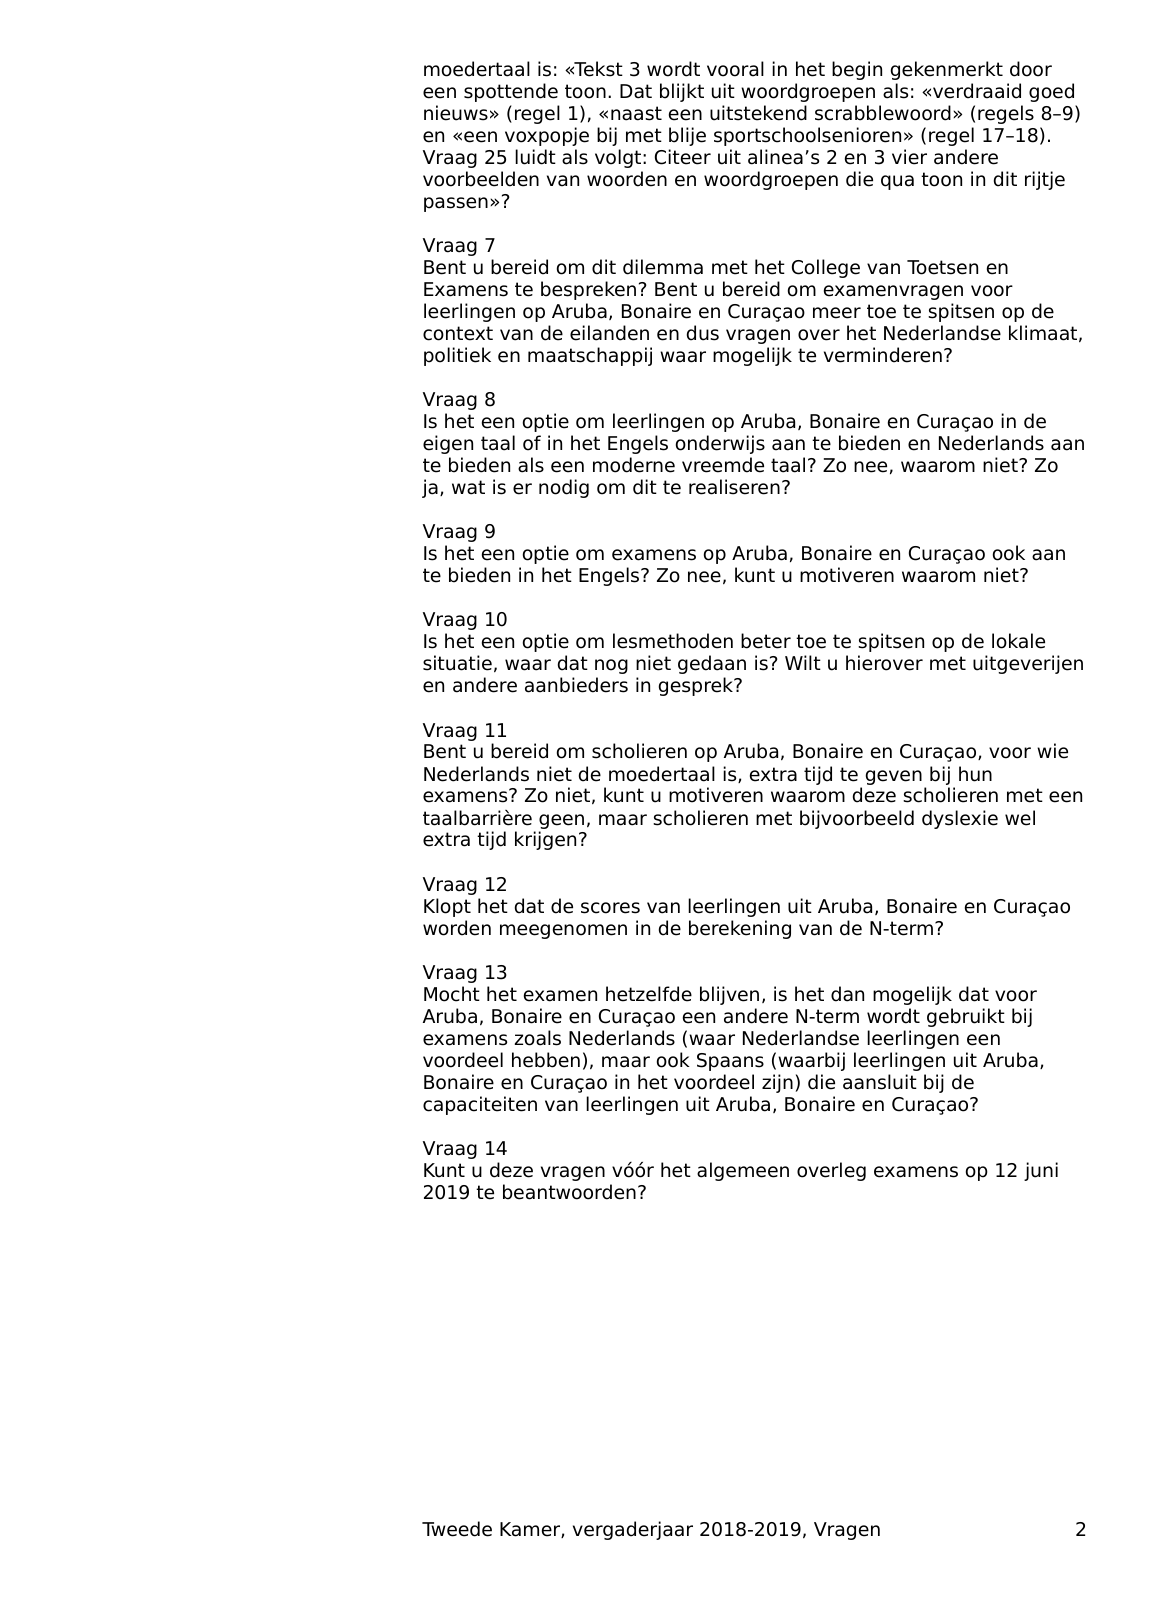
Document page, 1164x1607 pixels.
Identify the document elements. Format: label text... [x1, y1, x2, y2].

text Bent u bereid om scholieren op Aruba, Bonaire en Curaçao, voor wie Nederlands niet de moedertaal is, extra tijd te geven bij hun examens? Zo niet, kunt u motiveren waarom deze scholieren met een taalbarrière geen, maar scholieren met bijvoorbeeld dyslexie wel extra tijd krijgen? [422, 741, 1087, 851]
text Vraag 11 [422, 719, 1087, 741]
text Is het een optie om examens op Aruba, Bonaire en Curaçao ook aan te bieden in het Engels? Zo nee, kunt u motiveren waarom niet? [422, 543, 1087, 587]
text Vraag 10 [422, 609, 1087, 631]
text Vraag 7 [422, 235, 1087, 257]
text Mocht het examen hetzelfde blijven, is het dan mogelijk dat voor Aruba, Bonaire en Curaçao een andere N-term wordt gebruikt bij examens zoals Nederlands (waar Nederlandse leerlingen een voordeel hebben), maar ook Spaans (waarbij leerlingen uit Aruba, Bonaire en Curaçao in het voordeel zijn) die aansluit bij de capaciteiten van leerlingen uit Aruba, Bonaire en Curaçao? [422, 984, 1087, 1116]
text Bent u bereid om dit dilemma met het College van Toetsen en Examens te bespreken? Bent u bereid om examenvragen voor leerlingen op Aruba, Bonaire en Curaçao meer toe te spitsen op de context van de eilanden en dus vragen over het Nederlandse klimaat, politiek en maatschappij waar mogelijk te verminderen? [422, 257, 1087, 367]
text Kunt u deze vragen vóór het algemeen overleg examens op 12 juni 2019 te beantwoorden? [422, 1160, 1087, 1204]
text moedertaal is: «Tekst 3 wordt vooral in het begin gekenmerkt door een spottende toon. Dat blijkt uit woordgroepen als: «verdraaid goed nieuws» (regel 1), «naast een uitstekend scrabblewoord» (regels 8–9) en «een voxpopje bij met blije sportschoolsenioren» (regel 17–18). Vraag 25 luidt als volgt: Citeer uit alinea’s 2 en 3 vier andere voorbeelden van woorden en woordgroepen die qua toon in dit rijtje passen»? [422, 59, 1087, 213]
text Vraag 13 [422, 962, 1087, 984]
text Vraag 14 [422, 1138, 1087, 1160]
text Is het een optie om leerlingen op Aruba, Bonaire en Curaçao in de eigen taal of in het Engels onderwijs aan te bieden en Nederlands aan te bieden als een moderne vreemde taal? Zo nee, waarom niet? Zo ja, wat is er nodig om dit te realiseren? [422, 411, 1087, 499]
text Vraag 8 [422, 389, 1087, 411]
text Is het een optie om lesmethoden beter toe te spitsen op de lokale situatie, waar dat nog niet gedaan is? Wilt u hierover met uitgeverijen en andere aanbieders in gesprek? [422, 631, 1087, 697]
text Klopt het dat de scores van leerlingen uit Aruba, Bonaire en Curaçao worden meegenomen in de berekening van de N-term? [422, 896, 1087, 939]
text Vraag 12 [422, 873, 1087, 896]
text Vraag 9 [422, 521, 1087, 543]
